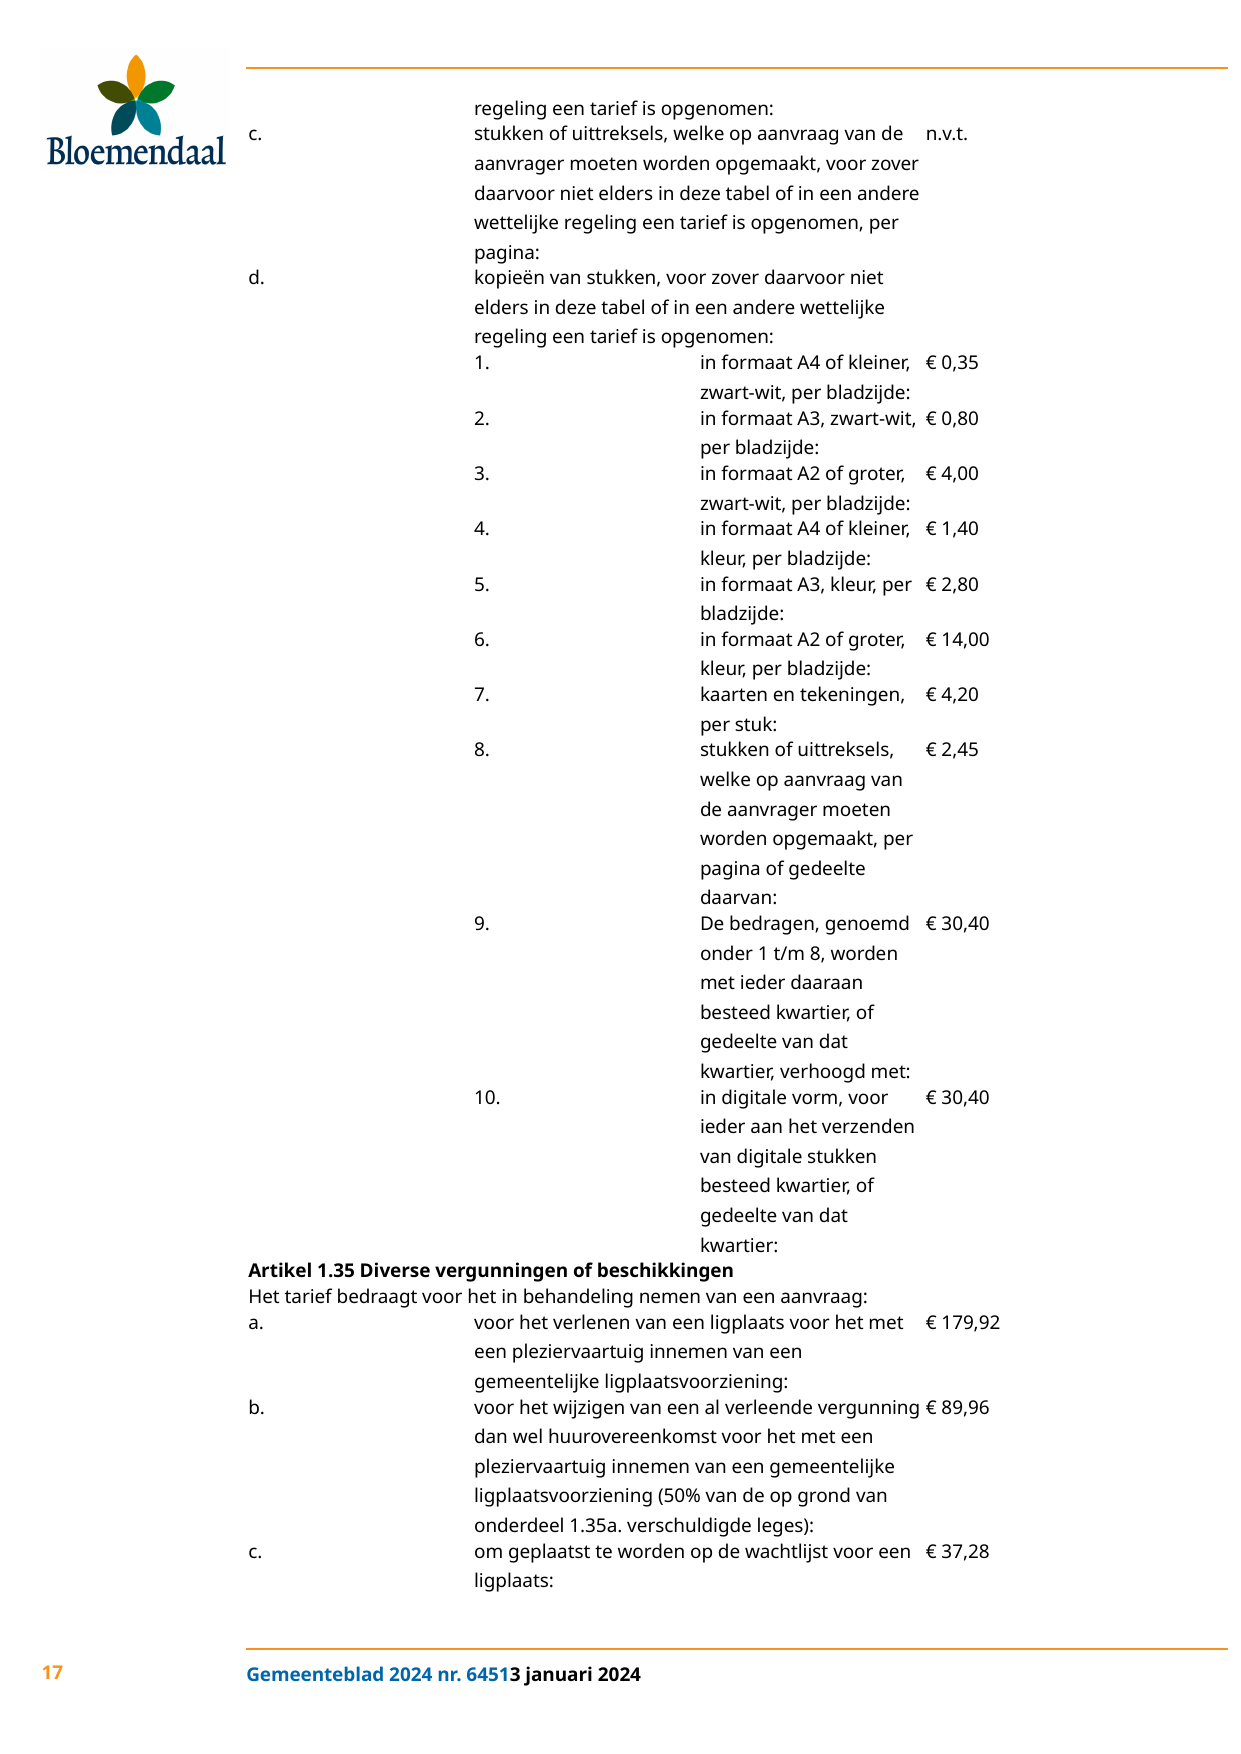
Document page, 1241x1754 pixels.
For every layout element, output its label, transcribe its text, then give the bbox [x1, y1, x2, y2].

table_cell 6. [474, 626, 700, 681]
table_cell € 14,00 [926, 626, 1152, 681]
table_cell in formaat A2 of groter, kleur, per bladzijde: [700, 626, 926, 681]
table_cell 4. [474, 515, 700, 571]
table_cell b. [248, 1394, 474, 1538]
table_cell in formaat A2 of groter, zwart-wit, per bladzijde: [700, 460, 926, 515]
table_cell 10. [474, 1084, 700, 1258]
table_cell 5. [474, 571, 700, 626]
table_cell 2. [474, 405, 700, 460]
table_cell stukken of uittreksels, welke op aanvraag van de aanvrager moeten worden opgemaakt, per pagina of gedeelte daarvan: [700, 737, 926, 910]
table_cell Het tarief bedraagt voor het in behandeling nemen van een aanvraag: [248, 1283, 926, 1309]
table_cell [926, 1283, 1152, 1309]
table_cell in formaat A4 of kleiner, kleur, per bladzijde: [700, 515, 926, 571]
table_cell kopieën van stukken, voor zover daarvoor niet elders in deze tabel of in een andere wettelijke regeling een tarief is opgenomen: [474, 265, 926, 349]
table_cell c. [248, 1538, 474, 1593]
table_cell in formaat A3, kleur, per bladzijde: [700, 571, 926, 626]
table_cell [248, 571, 474, 626]
table_cell € 30,40 [926, 910, 1152, 1084]
table_cell 3. [474, 460, 700, 515]
table_cell € 37,28 [926, 1538, 1152, 1593]
table_cell [248, 1084, 474, 1258]
table_cell € 4,20 [926, 681, 1152, 737]
table_cell [248, 681, 474, 737]
table_cell € 2,80 [926, 571, 1152, 626]
table_cell [926, 265, 1152, 349]
table_cell De bedragen, genoemd onder 1 t/m 8, worden met ieder daaraan besteed kwartier, of gedeelte van dat kwartier, verhoogd met: [700, 910, 926, 1084]
table_cell n.v.t. [926, 121, 1152, 264]
table_cell 9. [474, 910, 700, 1084]
table_cell [926, 95, 1152, 121]
table_cell a. [248, 1309, 474, 1394]
table_cell 7. [474, 681, 700, 737]
table_cell € 4,00 [926, 460, 1152, 515]
table_cell € 0,80 [926, 405, 1152, 460]
table_cell om geplaatst te worden op de wachtlijst voor een ligplaats: [474, 1538, 926, 1593]
table_cell stukken of uittreksels, welke op aanvraag van de aanvrager moeten worden opgemaakt, voor zover daarvoor niet elders in deze tabel of in een andere wettelijke regeling een tarief is opgenomen, per pagina: [474, 121, 926, 264]
table_cell € 2,45 [926, 737, 1152, 910]
table_cell [248, 405, 474, 460]
table_cell voor het wijzigen van een al verleende vergunning dan wel huurovereenkomst voor het met een pleziervaartuig innemen van een gemeentelijke ligplaatsvoorziening (50% van de op grond van onderdeel 1.35a. verschuldigde leges): [474, 1394, 926, 1538]
table_cell [248, 910, 474, 1084]
table_cell [248, 515, 474, 571]
table_cell 8. [474, 737, 700, 910]
table_cell Artikel 1.35 Diverse vergunningen of beschikkingen [248, 1258, 926, 1283]
table_cell c. [248, 121, 474, 264]
table_cell voor het verlenen van een ligplaats voor het met een pleziervaartuig innemen van een gemeentelijke ligplaatsvoorziening: [474, 1309, 926, 1394]
table_cell [248, 737, 474, 910]
table_cell [926, 1258, 1152, 1283]
table_cell d. [248, 265, 474, 349]
table_cell in digitale vorm, voor ieder aan het verzenden van digitale stukken besteed kwartier, of gedeelte van dat kwartier: [700, 1084, 926, 1258]
picture [41, 47, 231, 172]
table_cell € 30,40 [926, 1084, 1152, 1258]
table_cell [248, 95, 474, 121]
table_cell in formaat A4 of kleiner, zwart-wit, per bladzijde: [700, 350, 926, 405]
table_cell [248, 626, 474, 681]
table_cell regeling een tarief is opgenomen: [474, 95, 926, 121]
table_cell [248, 350, 474, 405]
table_cell [248, 460, 474, 515]
table_cell € 89,96 [926, 1394, 1152, 1538]
table_cell € 0,35 [926, 350, 1152, 405]
table_cell 1. [474, 350, 700, 405]
table_cell € 1,40 [926, 515, 1152, 571]
table_cell in formaat A3, zwart-wit, per bladzijde: [700, 405, 926, 460]
table_cell € 179,92 [926, 1309, 1152, 1394]
table_cell kaarten en tekeningen, per stuk: [700, 681, 926, 737]
